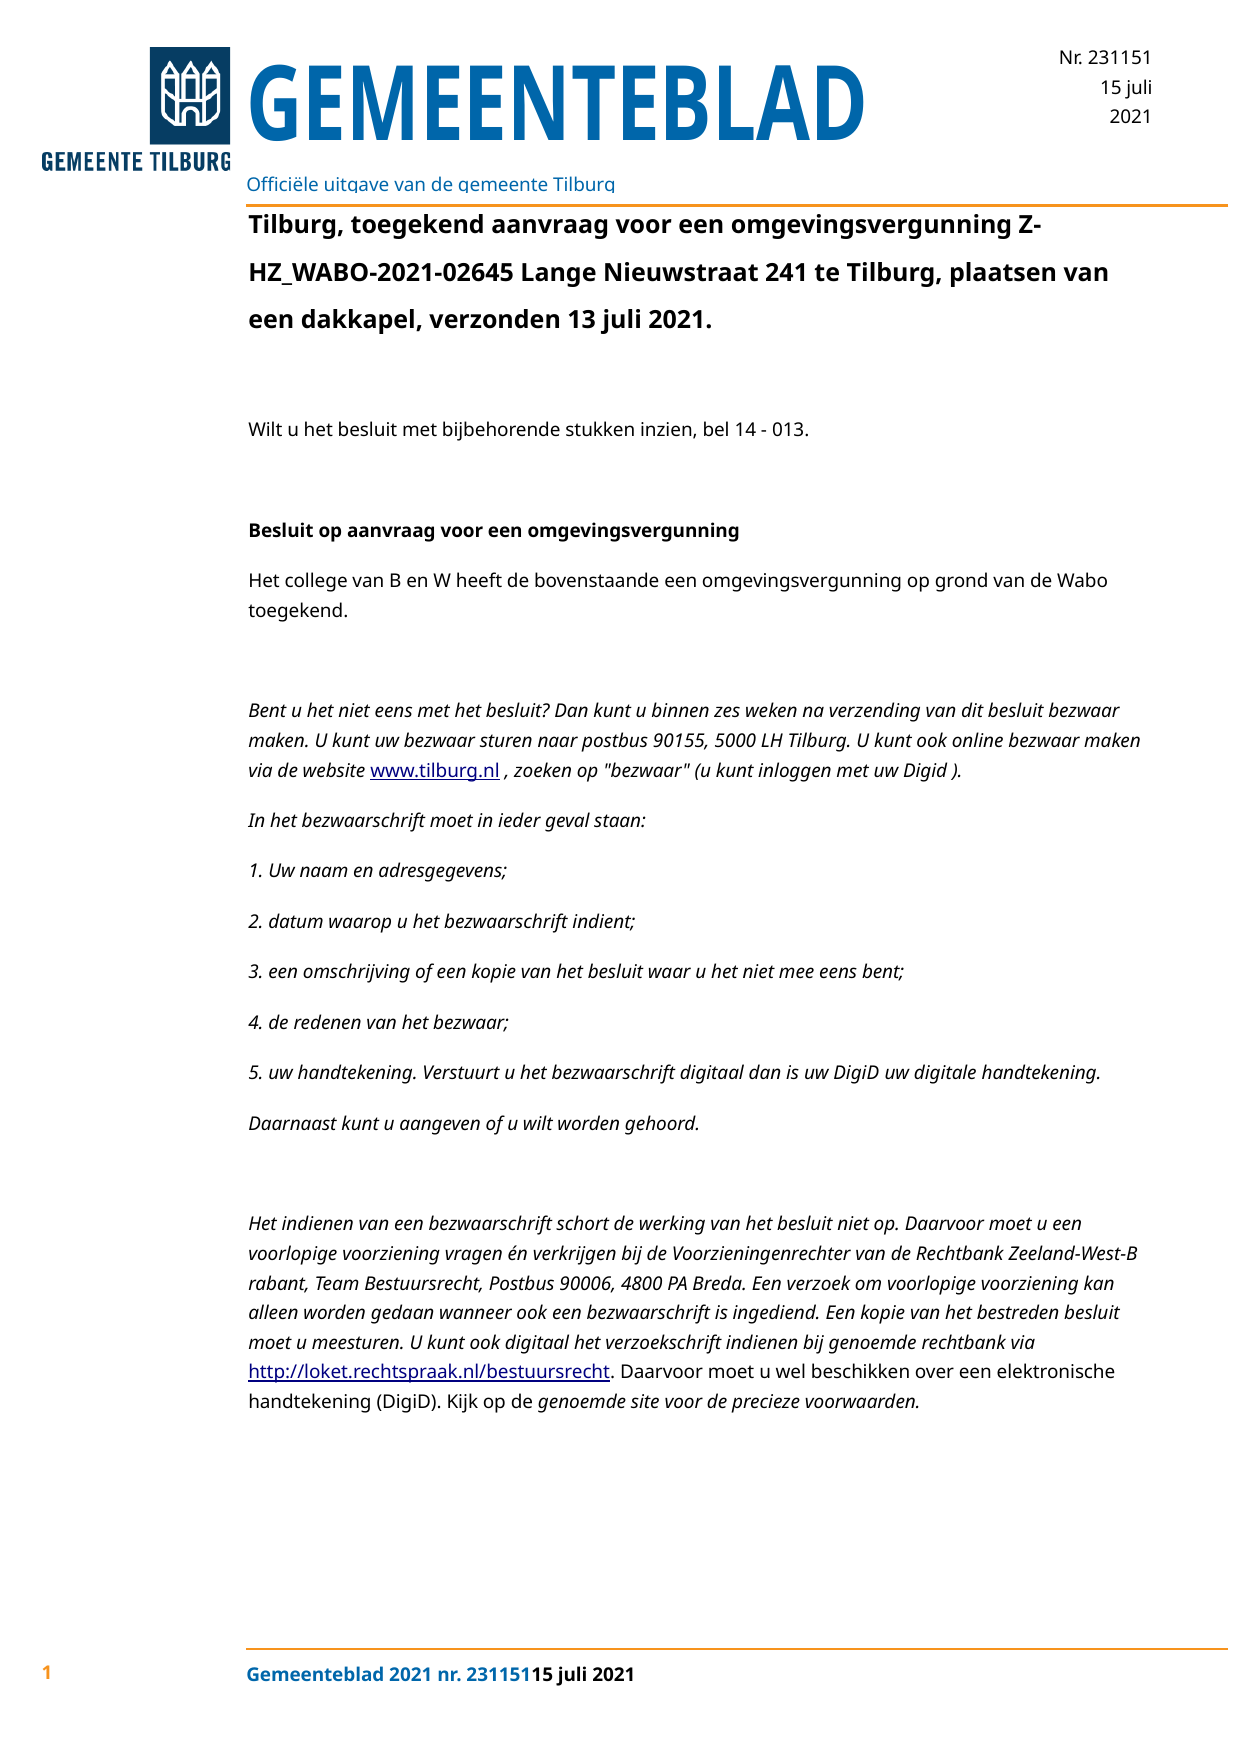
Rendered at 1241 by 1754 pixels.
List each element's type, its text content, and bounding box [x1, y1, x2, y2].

text Bent u het niet eens met het besluit? Dan kunt u binnen zes weken na verzending van dit besluit bezwaar maken. U kunt uw bezwaar sturen naar postbus 90155, 5000 LH Tilburg. U kunt ook online bezwaar maken via de website www.tilburg.nl , zoeken op "bezwaar" (u kunt inloggen met uw Digid ). [248, 698, 1152, 782]
text Tilburg, toegekend aanvraag voor een omgevingsvergunning Z-HZ_WABO-2021-02645 Lange Nieuwstraat 241 te Tilburg, plaatsen van een dakkapel, verzonden 13 juli 2021. [248, 207, 1152, 336]
text Daarnaast kunt u aangeven of u wilt worden gehoord. [248, 1110, 1152, 1135]
text Besluit op aanvraag voor een omgevingsvergunning [248, 517, 1152, 542]
text 2. datum waarop u het bezwaarschrift indient; [248, 908, 1152, 934]
text In het bezwaarschrift moet in ieder geval staan: [248, 807, 1152, 833]
text Het college van B en W heeft de bovenstaande een omgevingsvergunning op grond van de Wabo toegekend. [248, 567, 1152, 622]
text 3. een omschrijving of een kopie van het besluit waar u het niet mee eens bent; [248, 958, 1152, 984]
text Wilt u het besluit met bijbehorende stukken inzien, bel 14 - 013. [248, 416, 1152, 442]
picture [41, 47, 231, 172]
text Het indienen van een bezwaarschrift schort de werking van het besluit niet op. Daarvoor moet u een voorlopige voorziening vragen én verkrijgen bij de Voorzieningenrechter van de Rechtbank Zeeland-West-B rabant, Team Bestuursrecht, Postbus 90006, 4800 PA Breda. Een verzoek om voorlopige voorziening kan alleen worden gedaan wanneer ook een bezwaarschrift is ingediend. Een kopie van het bestreden besluit moet u meesturen. U kunt ook digitaal het verzoekschrift indienen bij genoemde rechtbank via http://loket.rechtspraak.nl/bestuursrecht. Daarvoor moet u wel beschikken over een elektronische handtekening (DigiD). Kijk op de genoemde site voor de precieze voorwaarden. [248, 1211, 1152, 1414]
text 4. de redenen van het bezwaar; [248, 1009, 1152, 1034]
text 1. Uw naam en adresgegevens; [248, 858, 1152, 883]
text 5. uw handtekening. Verstuurt u het bezwaarschrift digitaal dan is uw DigiD uw digitale handtekening. [248, 1059, 1152, 1085]
